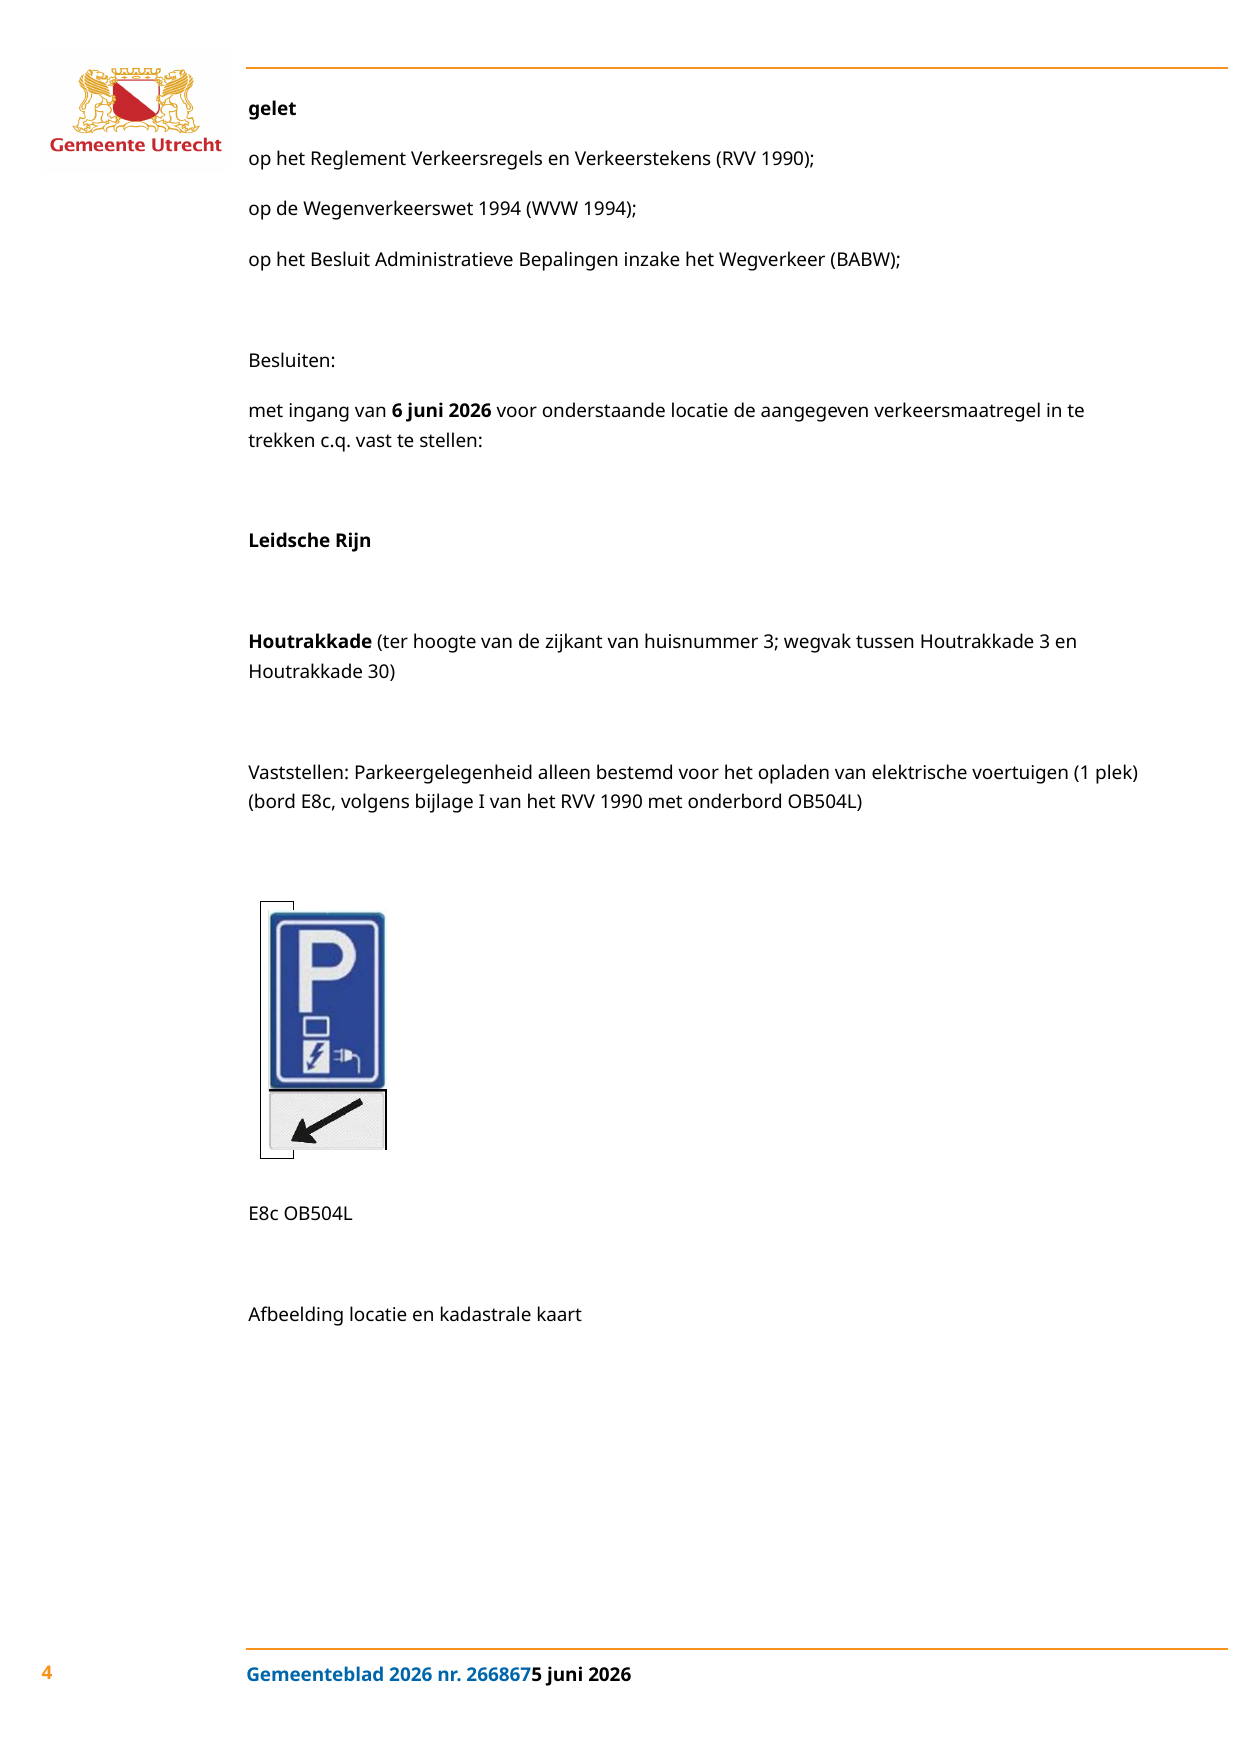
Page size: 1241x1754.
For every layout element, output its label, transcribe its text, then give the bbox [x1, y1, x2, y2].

text met ingang van 6 juni 2026 voor onderstaande locatie de aangegeven verkeersmaatregel in te trekken c.q. vast te stellen: [248, 397, 1152, 453]
text Afbeelding locatie en kadastrale kaart [248, 1301, 1152, 1327]
text op de Wegenverkeerswet 1994 (WVW 1994); [248, 196, 1152, 221]
text op het Reglement Verkeersregels en Verkeerstekens (RVV 1990); [248, 145, 1152, 171]
picture [41, 47, 231, 172]
text E8c OB504L [248, 1201, 1152, 1226]
text Houtrakkade (ter hoogte van de zijkant van huisnummer 3; wegvak tussen Houtrakkade 3 en Houtrakkade 30) [248, 628, 1152, 684]
text gelet [248, 95, 1152, 121]
picture [268, 910, 387, 1150]
text Leidsche Rijn [248, 528, 1152, 553]
text Besluiten: [248, 347, 1152, 373]
text op het Besluit Administratieve Bepalingen inzake het Wegverkeer (BABW); [248, 246, 1152, 272]
text Vaststellen: Parkeergelegenheid alleen bestemd voor het opladen van elektrische voertuigen (1 plek) (bord E8c, volgens bijlage I van het RVV 1990 met onderbord OB504L) [248, 759, 1152, 814]
